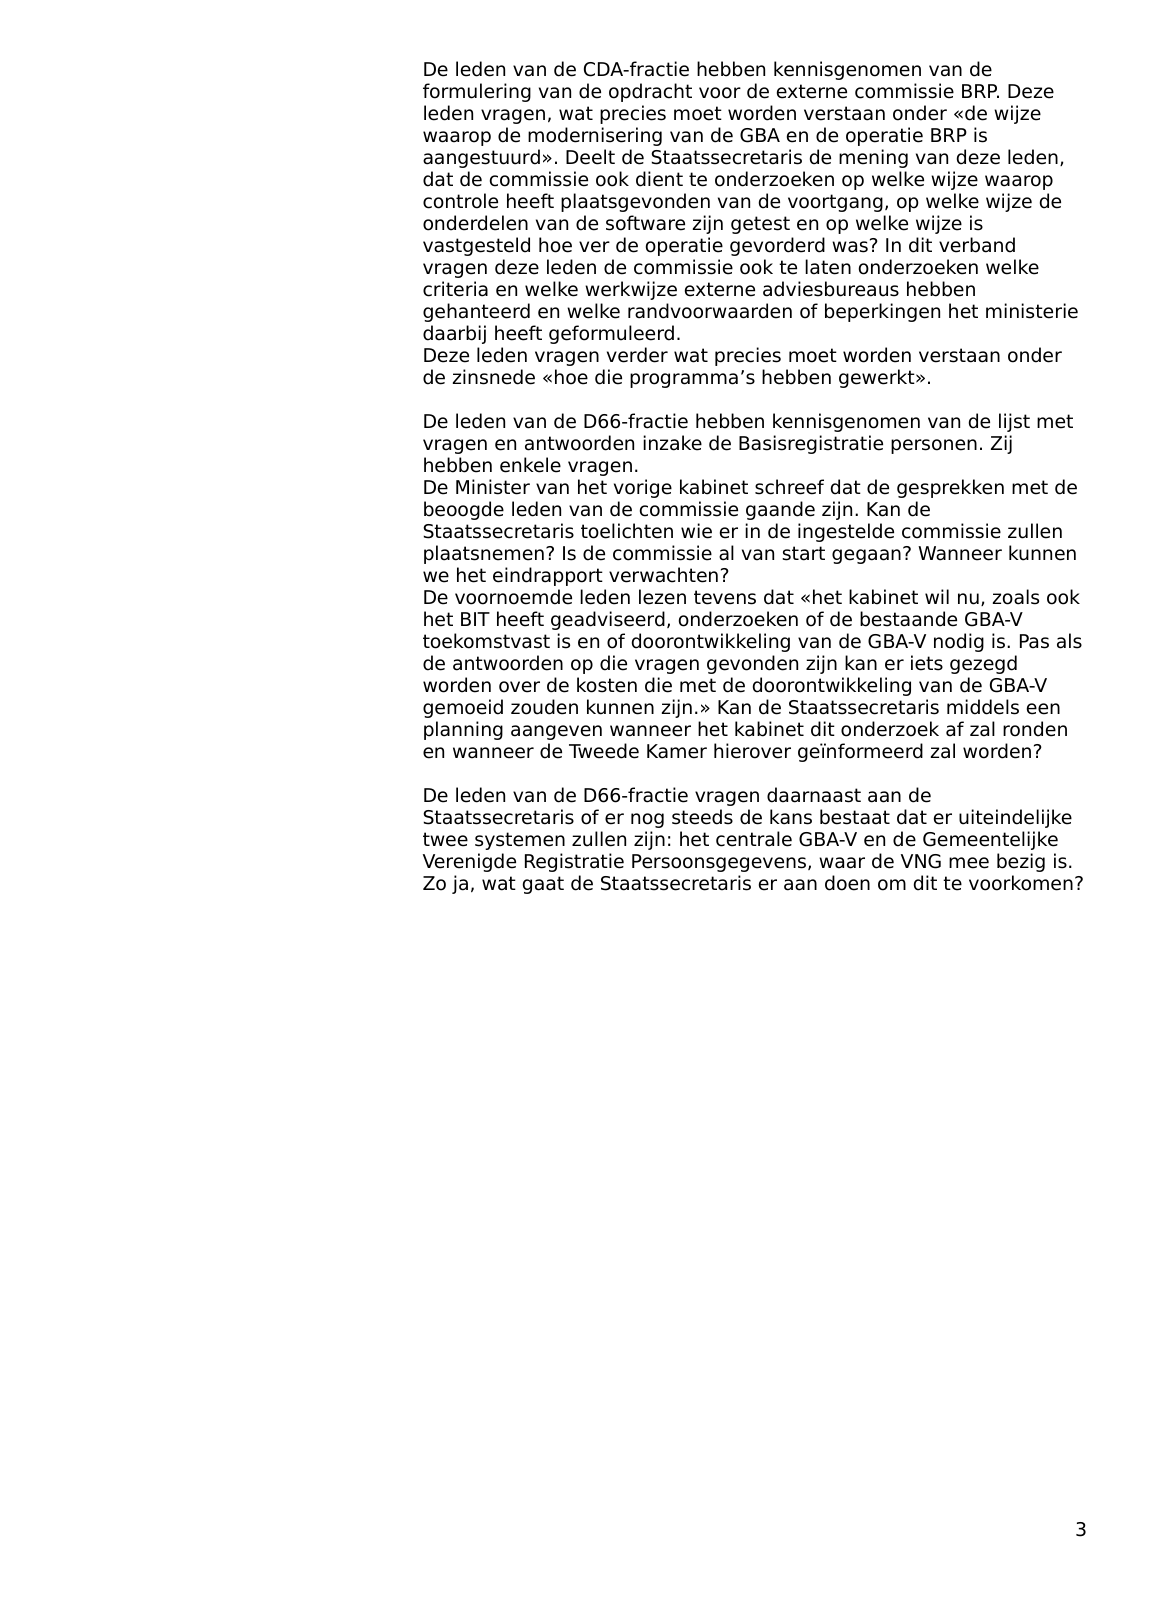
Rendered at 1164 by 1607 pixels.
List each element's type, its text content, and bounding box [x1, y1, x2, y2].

text De leden van de D66-fractie hebben kennisgenomen van de lijst met vragen en antwoorden inzake de Basisregistratie personen. Zij hebben enkele vragen. [422, 411, 1087, 477]
text De Minister van het vorige kabinet schreef dat de gesprekken met de beoogde leden van de commissie gaande zijn. Kan de Staatssecretaris toelichten wie er in de ingestelde commissie zullen plaatsnemen? Is de commissie al van start gegaan? Wanneer kunnen we het eindrapport verwachten? [422, 477, 1087, 587]
text Deze leden vragen verder wat precies moet worden verstaan onder de zinsnede «hoe die programma’s hebben gewerkt». [422, 345, 1087, 389]
text De leden van de CDA-fractie hebben kennisgenomen van de formulering van de opdracht voor de externe commissie BRP. Deze leden vragen, wat precies moet worden verstaan onder «de wijze waarop de modernisering van de GBA en de operatie BRP is aangestuurd». Deelt de Staatssecretaris de mening van deze leden, dat de commissie ook dient te onderzoeken op welke wijze waarop controle heeft plaatsgevonden van de voortgang, op welke wijze de onderdelen van de software zijn getest en op welke wijze is vastgesteld hoe ver de operatie gevorderd was? In dit verband vragen deze leden de commissie ook te laten onderzoeken welke criteria en welke werkwijze externe adviesbureaus hebben gehanteerd en welke randvoorwaarden of beperkingen het ministerie daarbij heeft geformuleerd. [422, 59, 1087, 345]
text De leden van de D66-fractie vragen daarnaast aan de Staatssecretaris of er nog steeds de kans bestaat dat er uiteindelijke twee systemen zullen zijn: het centrale GBA-V en de Gemeentelijke Verenigde Registratie Persoonsgegevens, waar de VNG mee bezig is. Zo ja, wat gaat de Staatssecretaris er aan doen om dit te voorkomen? [422, 785, 1087, 895]
text De voornoemde leden lezen tevens dat «het kabinet wil nu, zoals ook het BIT heeft geadviseerd, onderzoeken of de bestaande GBA-V toekomstvast is en of doorontwikkeling van de GBA-V nodig is. Pas als de antwoorden op die vragen gevonden zijn kan er iets gezegd worden over de kosten die met de doorontwikkeling van de GBA-V gemoeid zouden kunnen zijn.» Kan de Staatssecretaris middels een planning aangeven wanneer het kabinet dit onderzoek af zal ronden en wanneer de Tweede Kamer hierover geïnformeerd zal worden? [422, 587, 1087, 763]
